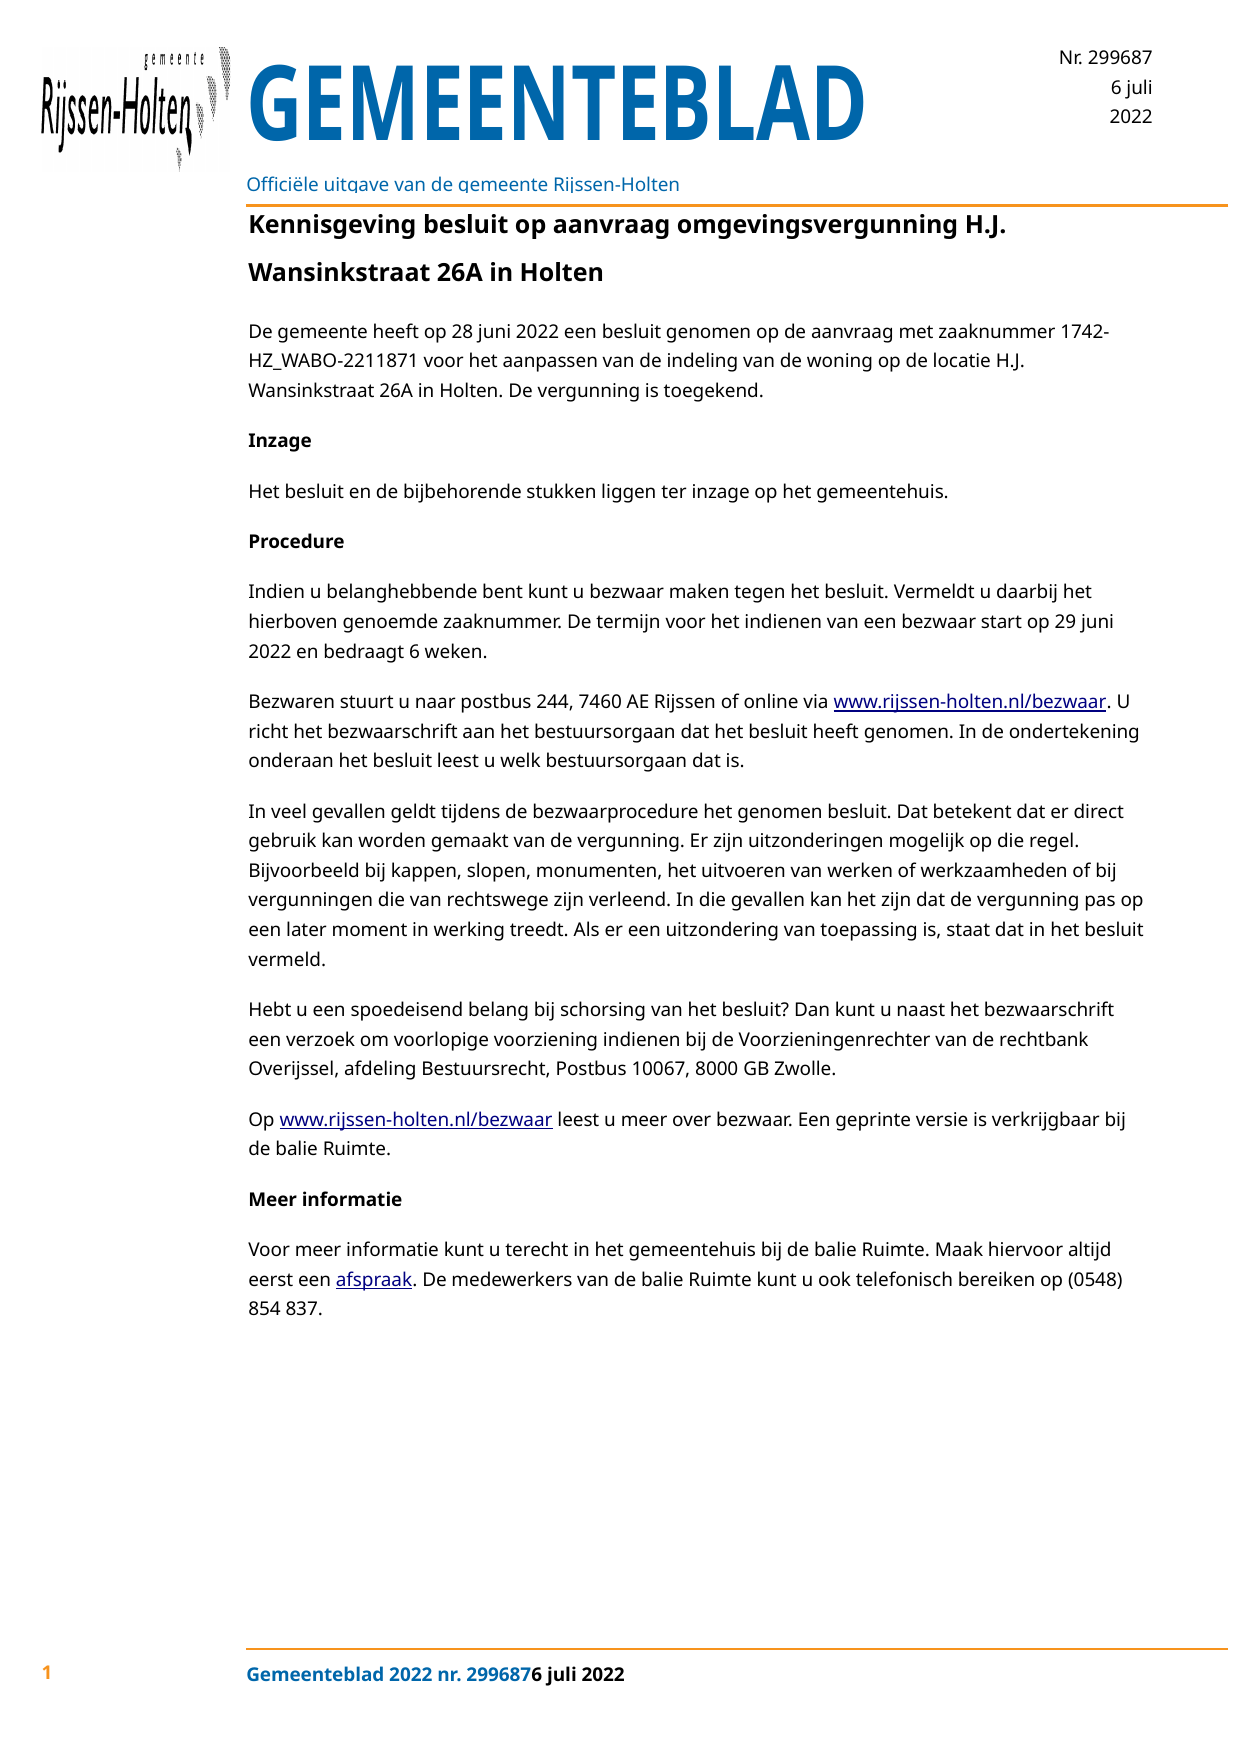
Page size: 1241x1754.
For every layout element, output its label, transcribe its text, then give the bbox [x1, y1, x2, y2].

text Inzage [248, 427, 1152, 453]
picture [41, 47, 231, 172]
text Indien u belanghebbende bent kunt u bezwaar maken tegen het besluit. Vermeldt u daarbij het hierboven genoemde zaaknummer. De termijn voor het indienen van een bezwaar start op 29 juni 2022 en bedraagt 6 weken. [248, 579, 1152, 664]
text Op www.rijssen-holten.nl/bezwaar leest u meer over bezwaar. Een geprinte versie is verkrijgbaar bij de balie Ruimte. [248, 1106, 1152, 1161]
text Kennisgeving besluit op aanvraag omgevingsvergunning H.J. Wansinkstraat 26A in Holten [248, 207, 1152, 288]
text Hebt u een spoedeisend belang bij schorsing van het besluit? Dan kunt u naast het bezwaarschrift een verzoek om voorlopige voorziening indienen bij de Voorzieningenrechter van de rechtbank Overijssel, afdeling Bestuursrecht, Postbus 10067, 8000 GB Zwolle. [248, 996, 1152, 1081]
text Het besluit en de bijbehorende stukken liggen ter inzage op het gemeentehuis. [248, 478, 1152, 504]
text Voor meer informatie kunt u terecht in het gemeentehuis bij de balie Ruimte. Maak hiervoor altijd eerst een afspraak. De medewerkers van de balie Ruimte kunt u ook telefonisch bereiken op (0548) 854 837. [248, 1236, 1152, 1321]
text Meer informatie [248, 1186, 1152, 1212]
text Procedure [248, 528, 1152, 554]
text De gemeente heeft op 28 juni 2022 een besluit genomen op de aanvraag met zaaknummer 1742-HZ_WABO-2211871 voor het aanpassen van de indeling van de woning op de locatie H.J. Wansinkstraat 26A in Holten. De vergunning is toegekend. [248, 318, 1152, 403]
text Bezwaren stuurt u naar postbus 244, 7460 AE Rijssen of online via www.rijssen-holten.nl/bezwaar. U richt het bezwaarschrift aan het bestuursorgaan dat het besluit heeft genomen. In de ondertekening onderaan het besluit leest u welk bestuursorgaan dat is. [248, 688, 1152, 773]
text In veel gevallen geldt tijdens de bezwaarprocedure het genomen besluit. Dat betekent dat er direct gebruik kan worden gemaakt van de vergunning. Er zijn uitzonderingen mogelijk op die regel. Bijvoorbeeld bij kappen, slopen, monumenten, het uitvoeren van werken of werkzaamheden of bij vergunningen die van rechtswege zijn verleend. In die gevallen kan het zijn dat de vergunning pas op een later moment in werking treedt. Als er een uitzondering van toepassing is, staat dat in het besluit vermeld. [248, 798, 1152, 972]
